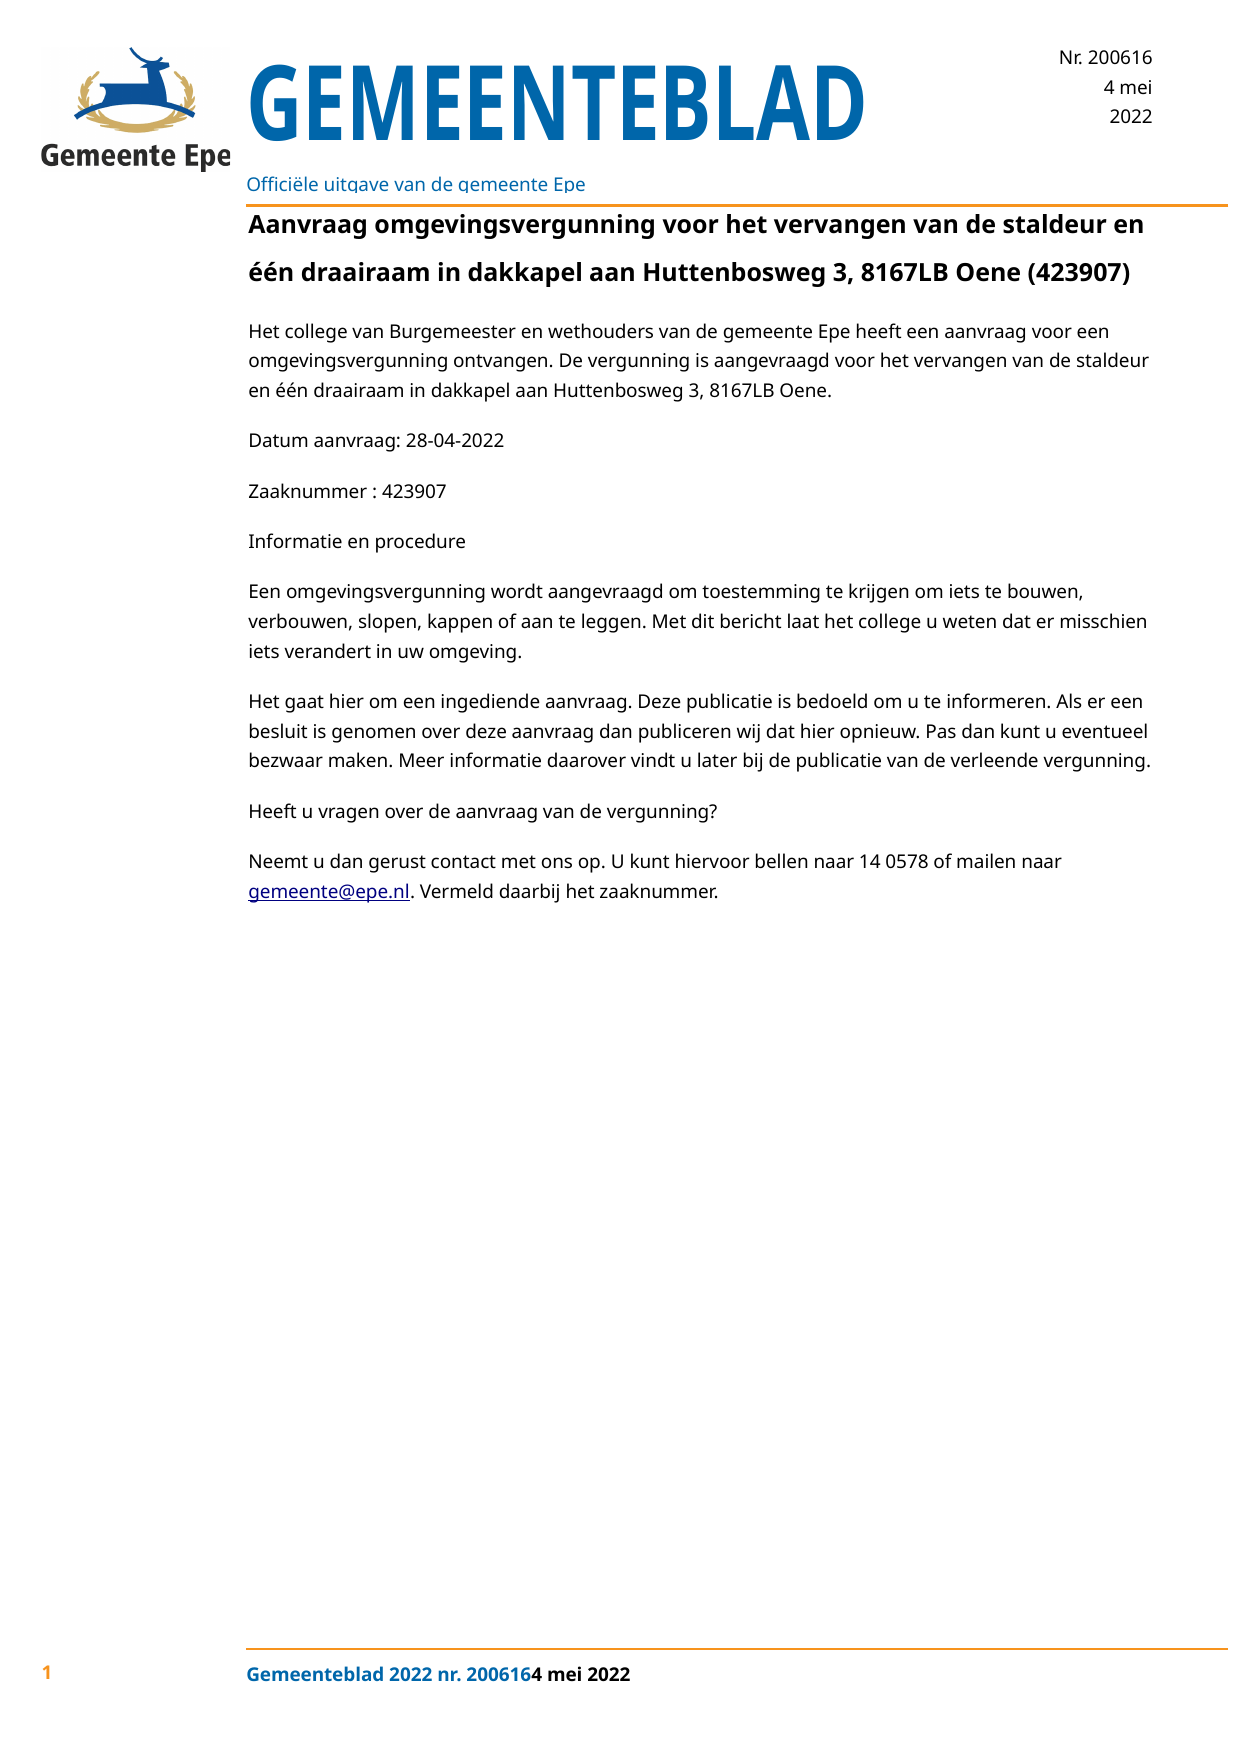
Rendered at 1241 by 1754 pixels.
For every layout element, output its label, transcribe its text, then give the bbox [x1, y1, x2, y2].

text Heeft u vragen over de aanvraag van de vergunning? [248, 798, 1152, 824]
text Het college van Burgemeester en wethouders van de gemeente Epe heeft een aanvraag voor een omgevingsvergunning ontvangen. De vergunning is aangevraagd voor het vervangen van de staldeur en één draairaam in dakkapel aan Huttenbosweg 3, 8167LB Oene. [248, 318, 1152, 403]
picture [41, 47, 231, 172]
text Een omgevingsvergunning wordt aangevraagd om toestemming te krijgen om iets te bouwen, verbouwen, slopen, kappen of aan te leggen. Met dit bericht laat het college u weten dat er misschien iets verandert in uw omgeving. [248, 579, 1152, 664]
text Neemt u dan gerust contact met ons op. U kunt hiervoor bellen naar 14 0578 of mailen naar gemeente@epe.nl. Vermeld daarbij het zaaknummer. [248, 848, 1152, 904]
text Het gaat hier om een ingediende aanvraag. Deze publicatie is bedoeld om u te informeren. Als er een besluit is genomen over deze aanvraag dan publiceren wij dat hier opnieuw. Pas dan kunt u eventueel bezwaar maken. Meer informatie daarover vindt u later bij de publicatie van de verleende vergunning. [248, 688, 1152, 773]
text Zaaknummer : 423907 [248, 478, 1152, 504]
text Datum aanvraag: 28-04-2022 [248, 427, 1152, 453]
text Informatie en procedure [248, 528, 1152, 554]
text Aanvraag omgevingsvergunning voor het vervangen van de staldeur en één draairaam in dakkapel aan Huttenbosweg 3, 8167LB Oene (423907) [248, 207, 1152, 288]
